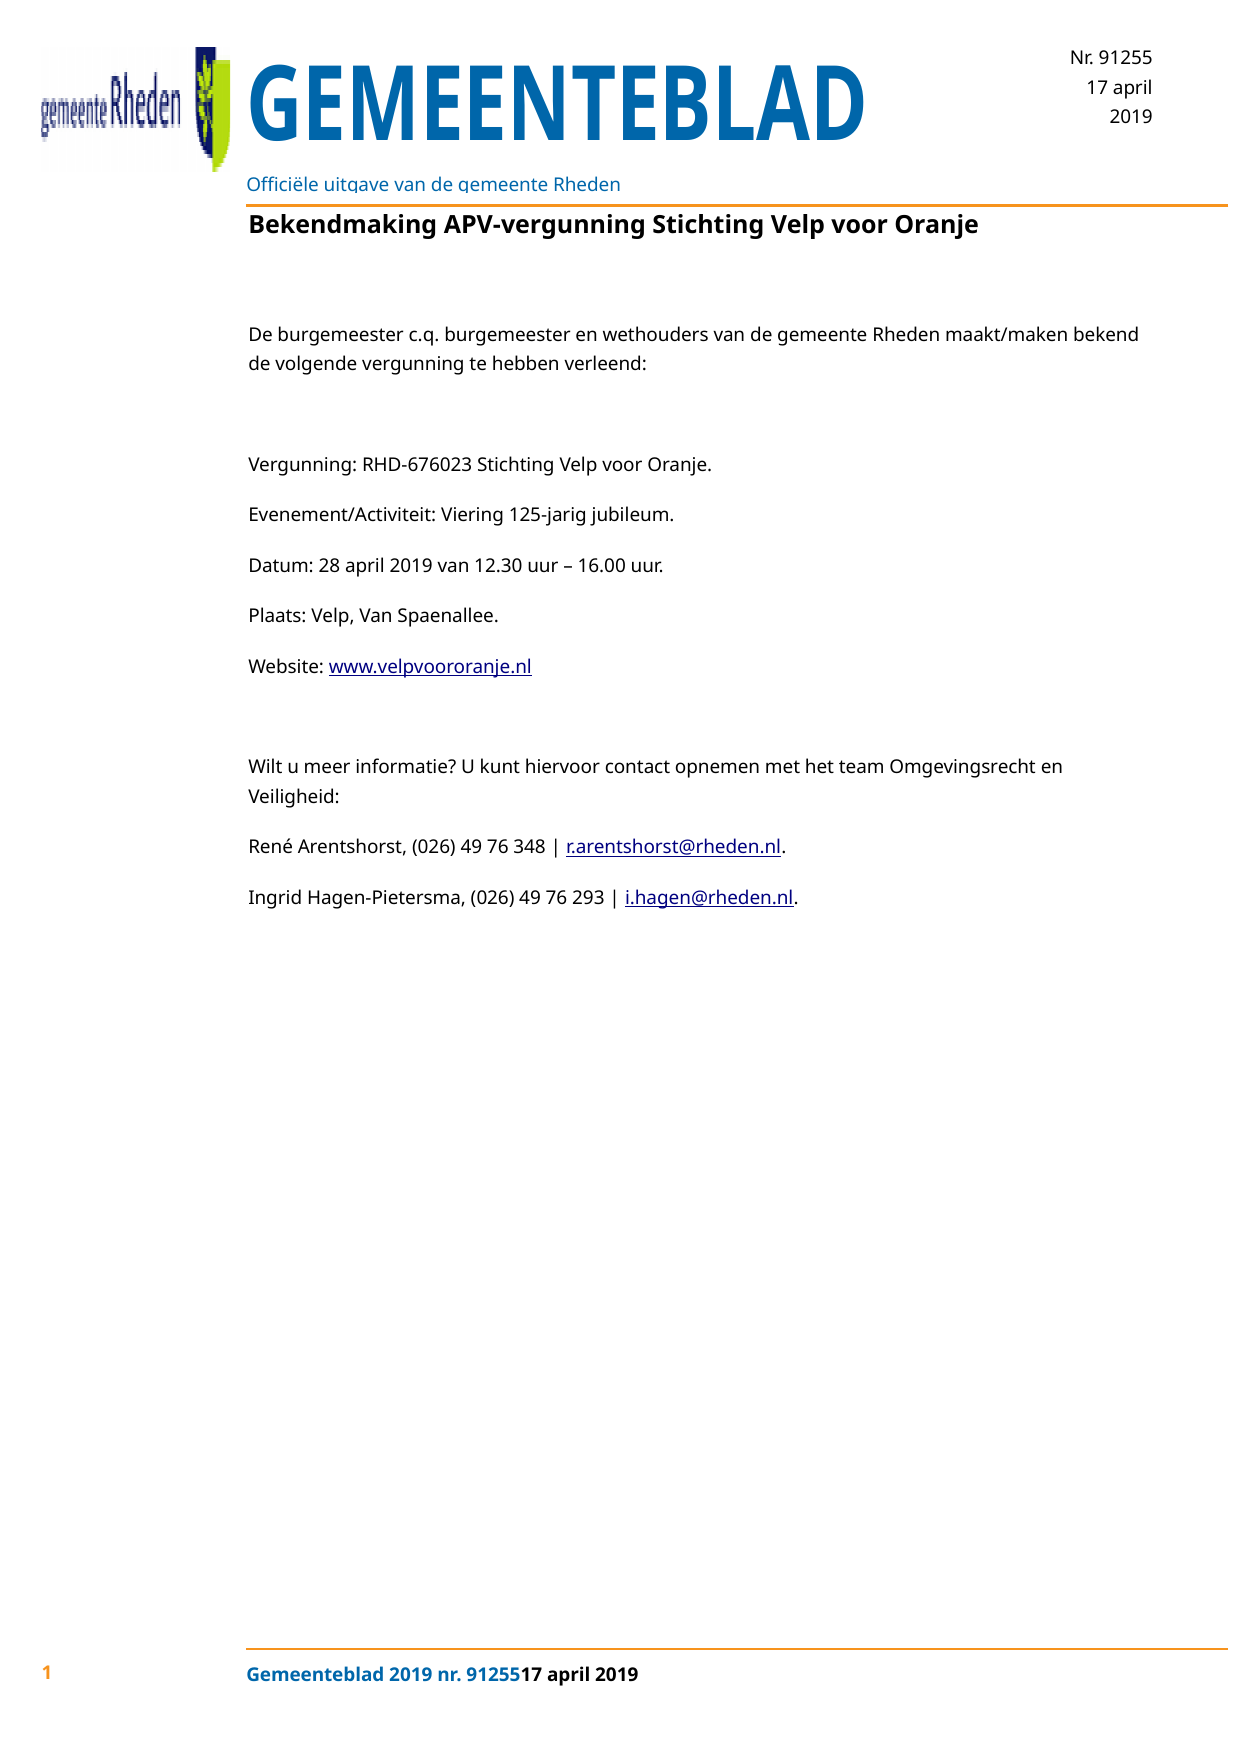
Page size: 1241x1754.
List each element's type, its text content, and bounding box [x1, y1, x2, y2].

text Evenement/Activiteit: Viering 125-jarig jubileum. [248, 502, 1152, 527]
text Bekendmaking APV-vergunning Stichting Velp voor Oranje [248, 207, 1152, 241]
text Website: www.velpvoororanje.nl [248, 653, 1152, 678]
text René Arentshorst, (026) 49 76 348 | r.arentshorst@rheden.nl. [248, 834, 1152, 859]
text Ingrid Hagen-Pietersma, (026) 49 76 293 | i.hagen@rheden.nl. [248, 884, 1152, 910]
text Plaats: Velp, Van Spaenallee. [248, 602, 1152, 628]
picture [41, 47, 231, 172]
text Datum: 28 april 2019 van 12.30 uur – 16.00 uur. [248, 552, 1152, 578]
text De burgemeester c.q. burgemeester en wethouders van de gemeente Rheden maakt/maken bekend de volgende vergunning te hebben verleend: [248, 321, 1152, 376]
text Vergunning: RHD-676023 Stichting Velp voor Oranje. [248, 451, 1152, 477]
text Wilt u meer informatie? U kunt hiervoor contact opnemen met het team Omgevingsrecht en Veiligheid: [248, 754, 1152, 809]
